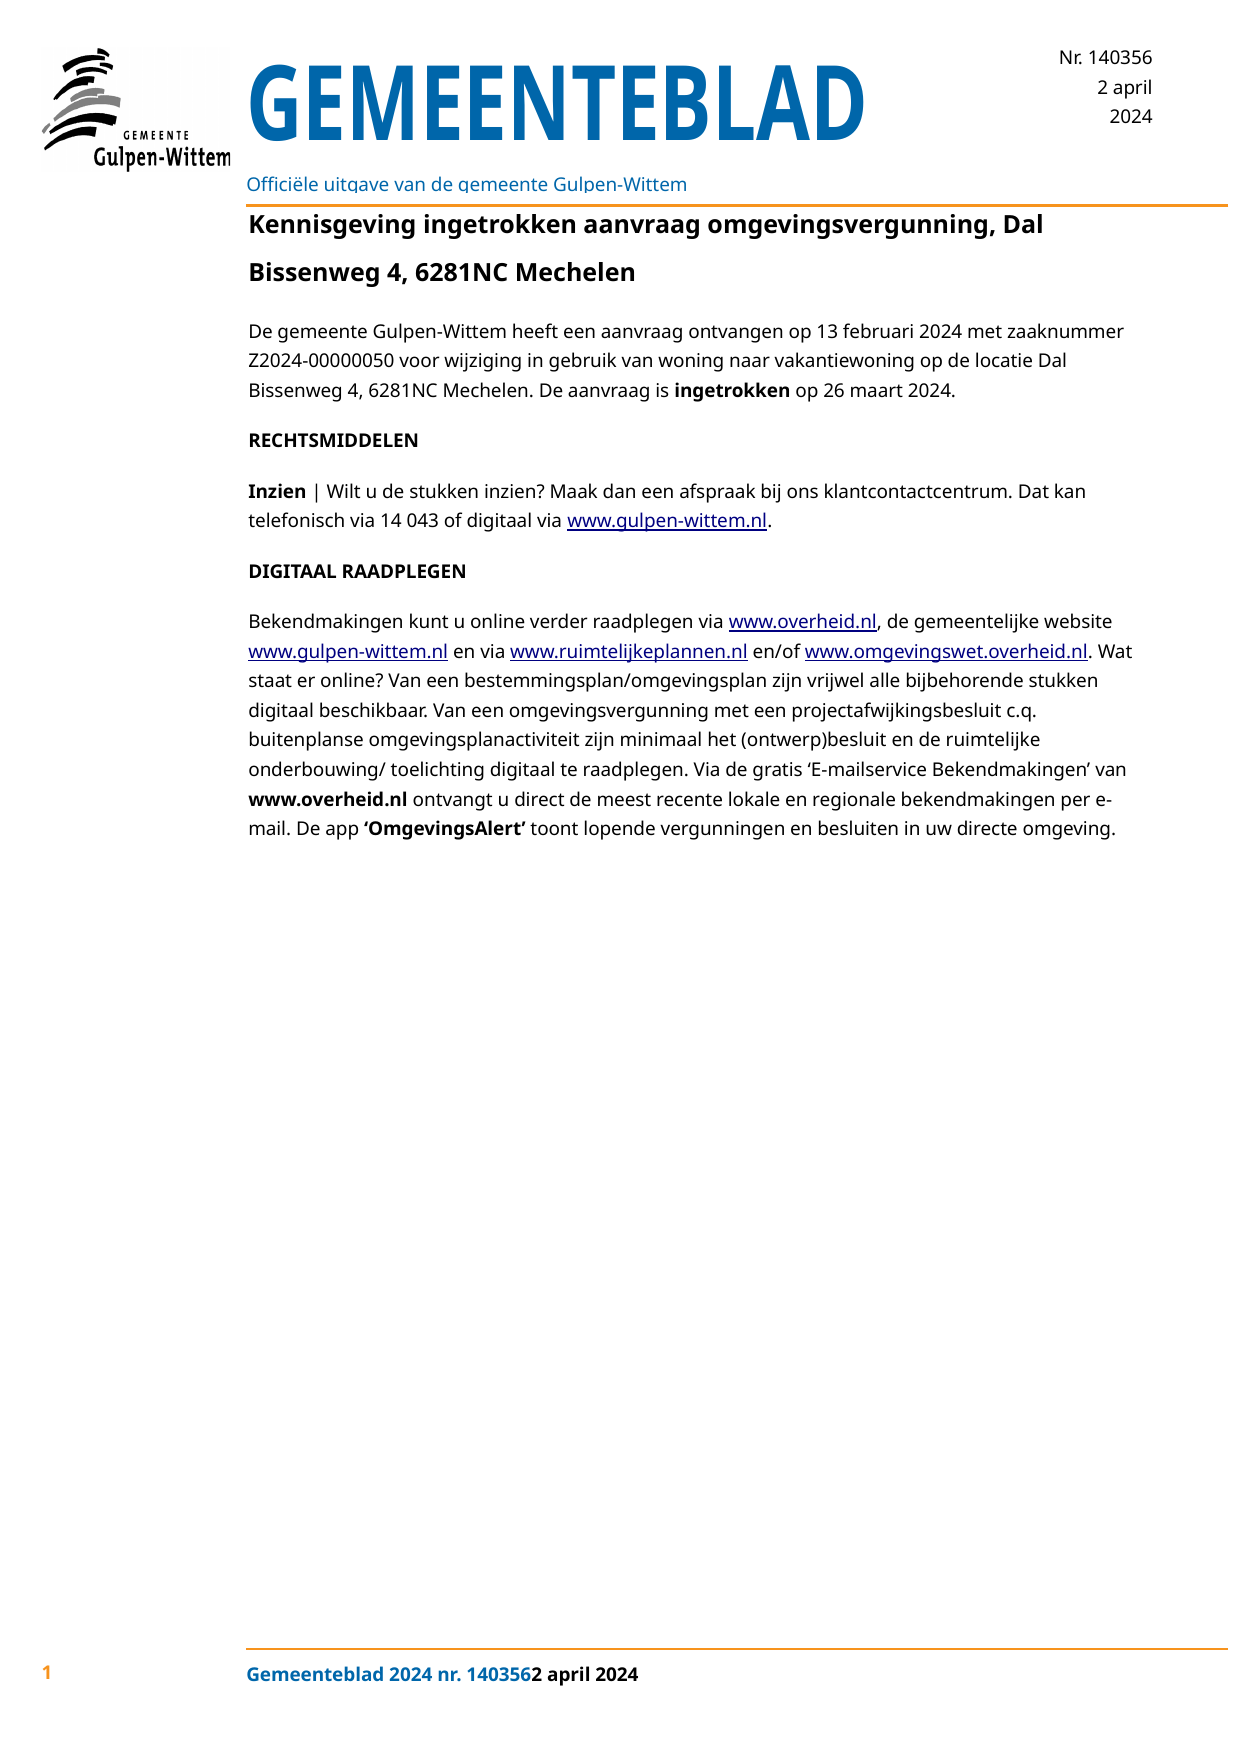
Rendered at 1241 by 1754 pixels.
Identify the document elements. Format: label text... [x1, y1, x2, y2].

picture [41, 47, 231, 172]
text DIGITAAL RAADPLEGEN [248, 558, 1152, 584]
text Kennisgeving ingetrokken aanvraag omgevingsvergunning, Dal Bissenweg 4, 6281NC Mechelen [248, 207, 1152, 288]
text De gemeente Gulpen-Wittem heeft een aanvraag ontvangen op 13 februari 2024 met zaaknummer Z2024-00000050 voor wijziging in gebruik van woning naar vakantiewoning op de locatie Dal Bissenweg 4, 6281NC Mechelen. De aanvraag is ingetrokken op 26 maart 2024. [248, 318, 1152, 403]
text Inzien | Wilt u de stukken inzien? Maak dan een afspraak bij ons klantcontactcentrum. Dat kan telefonisch via 14 043 of digitaal via www.gulpen-wittem.nl. [248, 478, 1152, 533]
text RECHTSMIDDELEN [248, 427, 1152, 453]
text Bekendmakingen kunt u online verder raadplegen via www.overheid.nl, de gemeentelijke website www.gulpen-wittem.nl en via www.ruimtelijkeplannen.nl en/of www.omgevingswet.overheid.nl. Wat staat er online? Van een bestemmingsplan/omgevingsplan zijn vrijwel alle bijbehorende stukken digitaal beschikbaar. Van een omgevingsvergunning met een projectafwijkingsbesluit c.q. buitenplanse omgevingsplanactiviteit zijn minimaal het (ontwerp)besluit en de ruimtelijke onderbouwing/ toelichting digitaal te raadplegen. Via de gratis ‘E-mailservice Bekendmakingen’ van www.overheid.nl ontvangt u direct de meest recente lokale en regionale bekendmakingen per e-mail. De app ‘OmgevingsAlert’ toont lopende vergunningen en besluiten in uw directe omgeving. [248, 608, 1152, 841]
